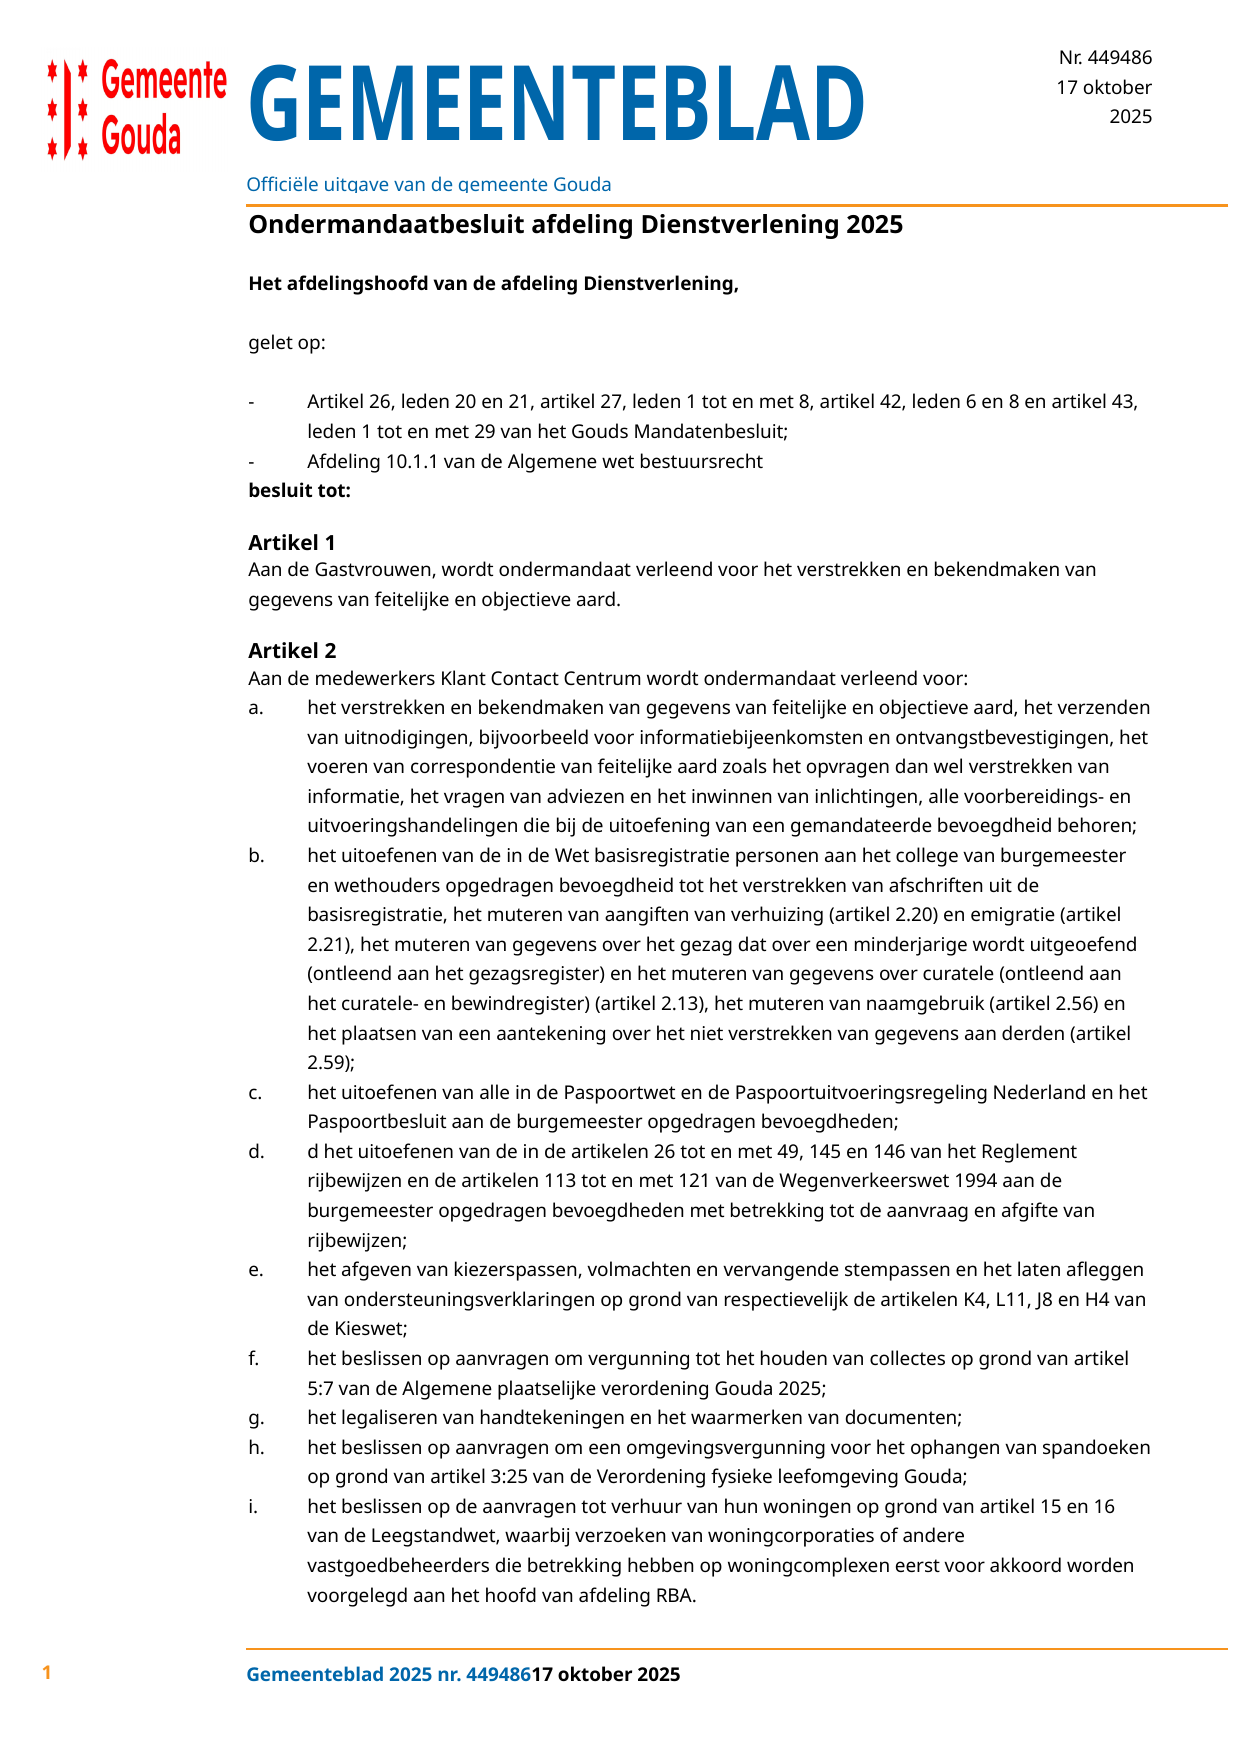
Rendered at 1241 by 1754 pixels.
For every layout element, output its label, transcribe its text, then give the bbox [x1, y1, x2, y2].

list d het uitoefenen van de in de artikelen 26 tot en met 49, 145 en 146 van het Reglement rijbewijzen en de artikelen 113 tot en met 121 van de Wegenverkeerswet 1994 aan de burgemeester opgedragen bevoegdheden met betrekking tot de aanvraag en afgifte van rijbewijzen; [248, 1138, 1152, 1252]
list het uitoefenen van alle in de Paspoortwet en de Paspoortuitvoeringsregeling Nederland en het Paspoortbesluit aan de burgemeester opgedragen bevoegdheden; [248, 1079, 1152, 1134]
list het beslissen op aanvragen om een omgevingsvergunning voor het ophangen van spandoeken op grond van artikel 3:25 van de Verordening fysieke leefomgeving Gouda; [248, 1434, 1152, 1489]
list het verstrekken en bekendmaken van gegevens van feitelijke en objectieve aard, het verzenden van uitnodigingen, bijvoorbeeld voor informatiebijeenkomsten en ontvangstbevestigingen, het voeren van correspondentie van feitelijke aard zoals het opvragen dan wel verstrekken van informatie, het vragen van adviezen en het inwinnen van inlichtingen, alle voorbereidings- en uitvoeringshandelingen die bij de uitoefening van een gemandateerde bevoegdheid behoren; [248, 694, 1152, 838]
list Artikel 26, leden 20 en 21, artikel 27, leden 1 tot en met 8, artikel 42, leden 6 en 8 en artikel 43, leden 1 tot en met 29 van het Gouds Mandatenbesluit; [248, 389, 1152, 444]
list het afgeven van kiezerspassen, volmachten en vervangende stempassen en het laten afleggen van ondersteuningsverklaringen op grond van respectievelijk de artikelen K4, L11, J8 en H4 van de Kieswet; [248, 1256, 1152, 1341]
list het uitoefenen van de in de Wet basisregistratie personen aan het college van burgemeester en wethouders opgedragen bevoegdheid tot het verstrekken van afschriften uit de basisregistratie, het muteren van aangiften van verhuizing (artikel 2.20) en emigratie (artikel 2.21), het muteren van gegevens over het gezag dat over een minderjarige wordt uitgeoefend (ontleend aan het gezagsregister) en het muteren van gegevens over curatele (ontleend aan het curatele- en bewindregister) (artikel 2.13), het muteren van naamgebruik (artikel 2.56) en het plaatsen van een aantekening over het niet verstrekken van gegevens aan derden (artikel 2.59); [248, 842, 1152, 1075]
list het beslissen op de aanvragen tot verhuur van hun woningen op grond van artikel 15 en 16 van de Leegstandwet, waarbij verzoeken van woningcorporaties of andere vastgoedbeheerders die betrekking hebben op woningcomplexen eerst voor akkoord worden voorgelegd aan het hoofd van afdeling RBA. [248, 1493, 1152, 1607]
list Afdeling 10.1.1 van de Algemene wet bestuursrecht [248, 448, 1152, 473]
text gelet op: [248, 329, 1152, 355]
list het legaliseren van handtekeningen en het waarmerken van documenten; [248, 1404, 1152, 1430]
text Het afdelingshoofd van de afdeling Dienstverlening, [248, 270, 1152, 296]
text Ondermandaatbesluit afdeling Dienstverlening 2025 [248, 207, 1152, 241]
text Artikel 1 [248, 528, 1152, 556]
picture [41, 47, 231, 172]
text Artikel 2 [248, 636, 1152, 665]
text Aan de Gastvrouwen, wordt ondermandaat verleend voor het verstrekken en bekendmaken van gegevens van feitelijke en objectieve aard. [248, 556, 1152, 612]
text Aan de medewerkers Klant Contact Centrum wordt ondermandaat verleend voor: [248, 665, 1152, 690]
text besluit tot: [248, 477, 1152, 503]
list het beslissen op aanvragen om vergunning tot het houden van collectes op grond van artikel 5:7 van de Algemene plaatselijke verordening Gouda 2025; [248, 1345, 1152, 1400]
